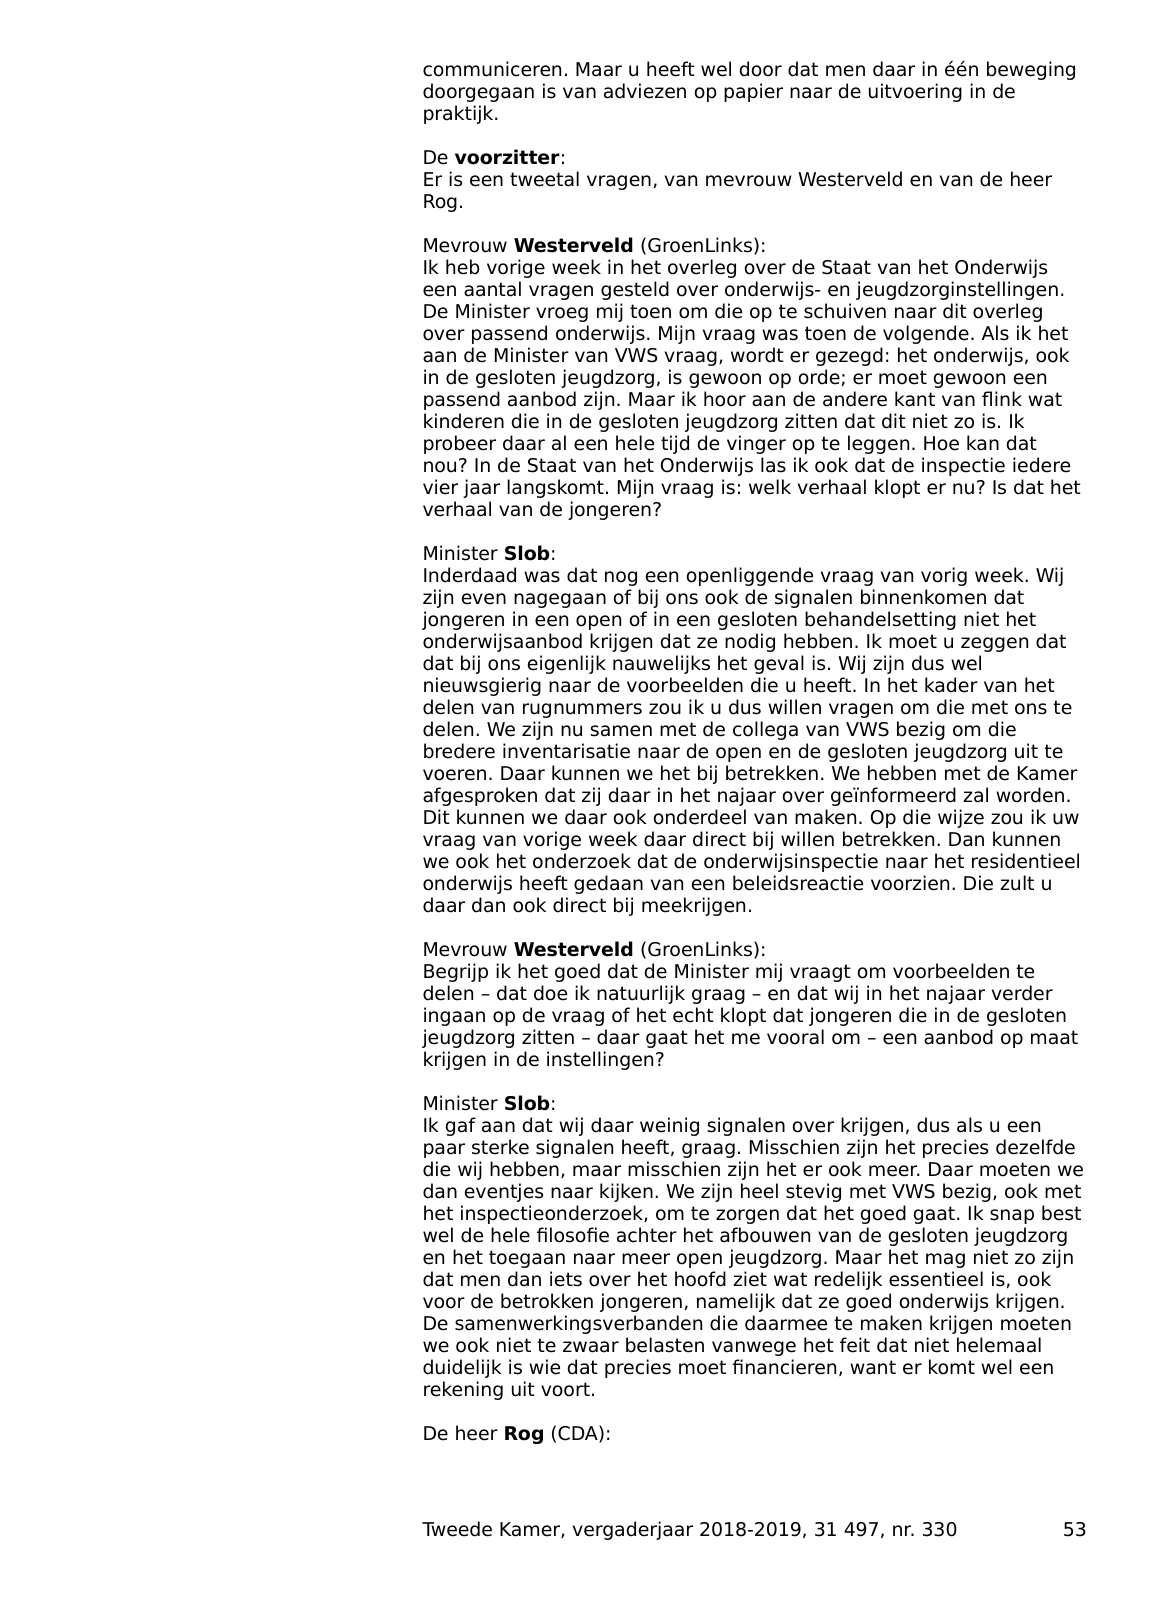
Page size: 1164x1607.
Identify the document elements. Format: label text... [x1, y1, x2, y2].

text communiceren. Maar u heeft wel door dat men daar in één beweging doorgegaan is van adviezen op papier naar de uitvoering in de praktijk. [422, 59, 1087, 125]
text De heer Rog (CDA): [422, 1423, 1087, 1445]
text Ik gaf aan dat wij daar weinig signalen over krijgen, dus als u een paar sterke signalen heeft, graag. Misschien zijn het precies dezelfde die wij hebben, maar misschien zijn het er ook meer. Daar moeten we dan eventjes naar kijken. We zijn heel stevig met VWS bezig, ook met het inspectieonderzoek, om te zorgen dat het goed gaat. Ik snap best wel de hele filosofie achter het afbouwen van de gesloten jeugdzorg en het toegaan naar meer open jeugdzorg. Maar het mag niet zo zijn dat men dan iets over het hoofd ziet wat redelijk essentieel is, ook voor de betrokken jongeren, namelijk dat ze goed onderwijs krijgen. De samenwerkingsverbanden die daarmee te maken krijgen moeten we ook niet te zwaar belasten vanwege het feit dat niet helemaal duidelijk is wie dat precies moet financieren, want er komt wel een rekening uit voort. [422, 1115, 1087, 1401]
text Mevrouw Westerveld (GroenLinks): [422, 235, 1087, 257]
text Inderdaad was dat nog een openliggende vraag van vorig week. Wij zijn even nagegaan of bij ons ook de signalen binnenkomen dat jongeren in een open of in een gesloten behandelsetting niet het onderwijsaanbod krijgen dat ze nodig hebben. Ik moet u zeggen dat dat bij ons eigenlijk nauwelijks het geval is. Wij zijn dus wel nieuwsgierig naar de voorbeelden die u heeft. In het kader van het delen van rugnummers zou ik u dus willen vragen om die met ons te delen. We zijn nu samen met de collega van VWS bezig om die bredere inventarisatie naar de open en de gesloten jeugdzorg uit te voeren. Daar kunnen we het bij betrekken. We hebben met de Kamer afgesproken dat zij daar in het najaar over geïnformeerd zal worden. Dit kunnen we daar ook onderdeel van maken. Op die wijze zou ik uw vraag van vorige week daar direct bij willen betrekken. Dan kunnen we ook het onderzoek dat de onderwijsinspectie naar het residentieel onderwijs heeft gedaan van een beleidsreactie voorzien. Die zult u daar dan ook direct bij meekrijgen. [422, 565, 1087, 917]
text Begrijp ik het goed dat de Minister mij vraagt om voorbeelden te delen – dat doe ik natuurlijk graag – en dat wij in het najaar verder ingaan op de vraag of het echt klopt dat jongeren die in de gesloten jeugdzorg zitten – daar gaat het me vooral om – een aanbod op maat krijgen in de instellingen? [422, 961, 1087, 1071]
text Er is een tweetal vragen, van mevrouw Westerveld en van de heer Rog. [422, 169, 1087, 213]
text Ik heb vorige week in het overleg over de Staat van het Onderwijs een aantal vragen gesteld over onderwijs- en jeugdzorginstellingen. De Minister vroeg mij toen om die op te schuiven naar dit overleg over passend onderwijs. Mijn vraag was toen de volgende. Als ik het aan de Minister van VWS vraag, wordt er gezegd: het onderwijs, ook in de gesloten jeugdzorg, is gewoon op orde; er moet gewoon een passend aanbod zijn. Maar ik hoor aan de andere kant van flink wat kinderen die in de gesloten jeugdzorg zitten dat dit niet zo is. Ik probeer daar al een hele tijd de vinger op te leggen. Hoe kan dat nou? In de Staat van het Onderwijs las ik ook dat de inspectie iedere vier jaar langskomt. Mijn vraag is: welk verhaal klopt er nu? Is dat het verhaal van de jongeren? [422, 257, 1087, 521]
text Minister Slob: [422, 543, 1087, 565]
text De voorzitter: [422, 147, 1087, 169]
text Minister Slob: [422, 1093, 1087, 1115]
text Mevrouw Westerveld (GroenLinks): [422, 939, 1087, 961]
